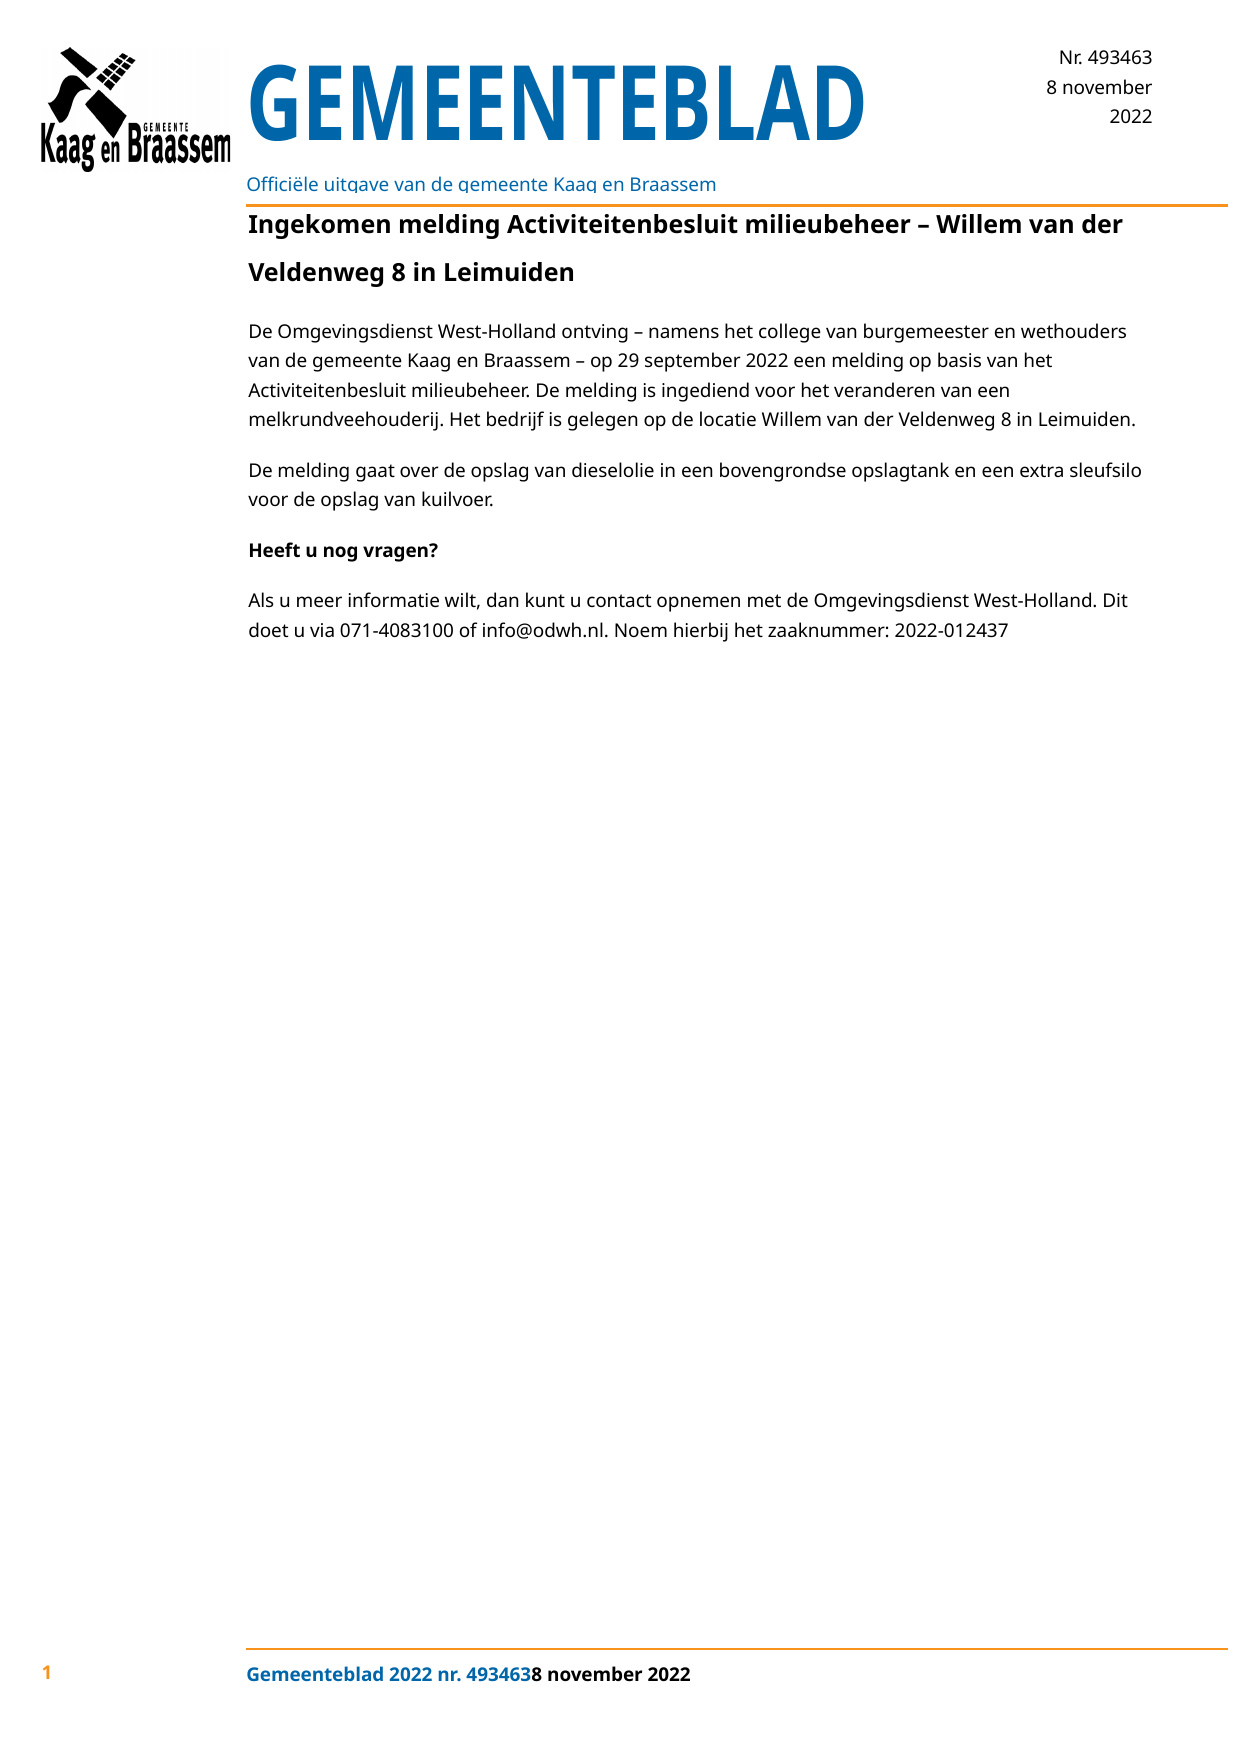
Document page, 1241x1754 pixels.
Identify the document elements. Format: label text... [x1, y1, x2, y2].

text De Omgevingsdienst West-Holland ontving – namens het college van burgemeester en wethouders van de gemeente Kaag en Braassem – op 29 september 2022 een melding op basis van het Activiteitenbesluit milieubeheer. De melding is ingediend voor het veranderen van een melkrundveehouderij. Het bedrijf is gelegen op de locatie Willem van der Veldenweg 8 in Leimuiden. [248, 318, 1152, 432]
text Als u meer informatie wilt, dan kunt u contact opnemen met de Omgevingsdienst West-Holland. Dit doet u via 071‑4083100 of info@odwh.nl. Noem hierbij het zaaknummer: 2022-012437 [248, 587, 1152, 643]
text De melding gaat over de opslag van dieselolie in een bovengrondse opslagtank en een extra sleufsilo voor de opslag van kuilvoer. [248, 457, 1152, 512]
picture [41, 47, 231, 172]
text Heeft u nog vragen? [248, 537, 1152, 563]
text Ingekomen melding Activiteitenbesluit milieubeheer – Willem van der Veldenweg 8 in Leimuiden [248, 207, 1152, 288]
